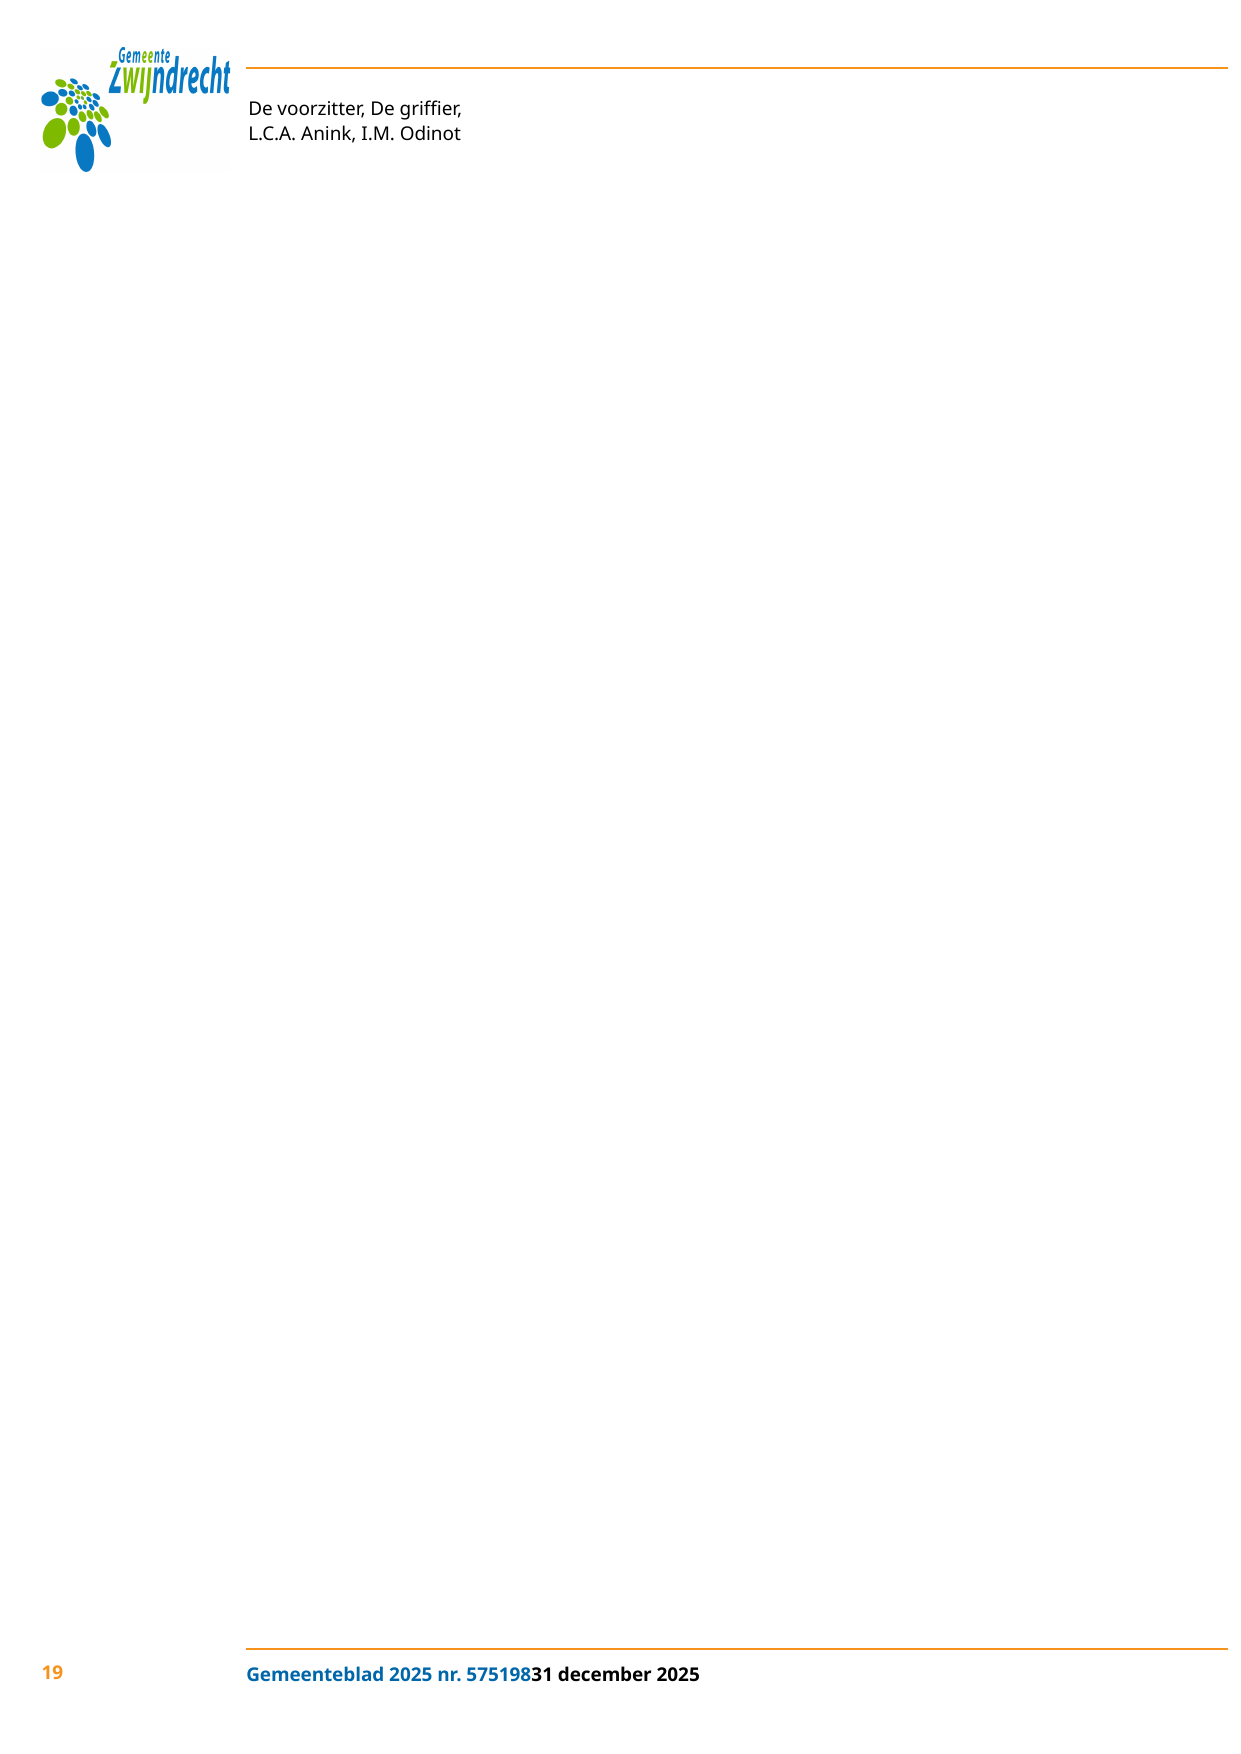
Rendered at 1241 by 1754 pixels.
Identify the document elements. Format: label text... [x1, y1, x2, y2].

picture [41, 47, 231, 172]
text De voorzitter, De griffier, [248, 95, 1152, 121]
text L.C.A. Anink, I.M. Odinot [248, 121, 1152, 146]
